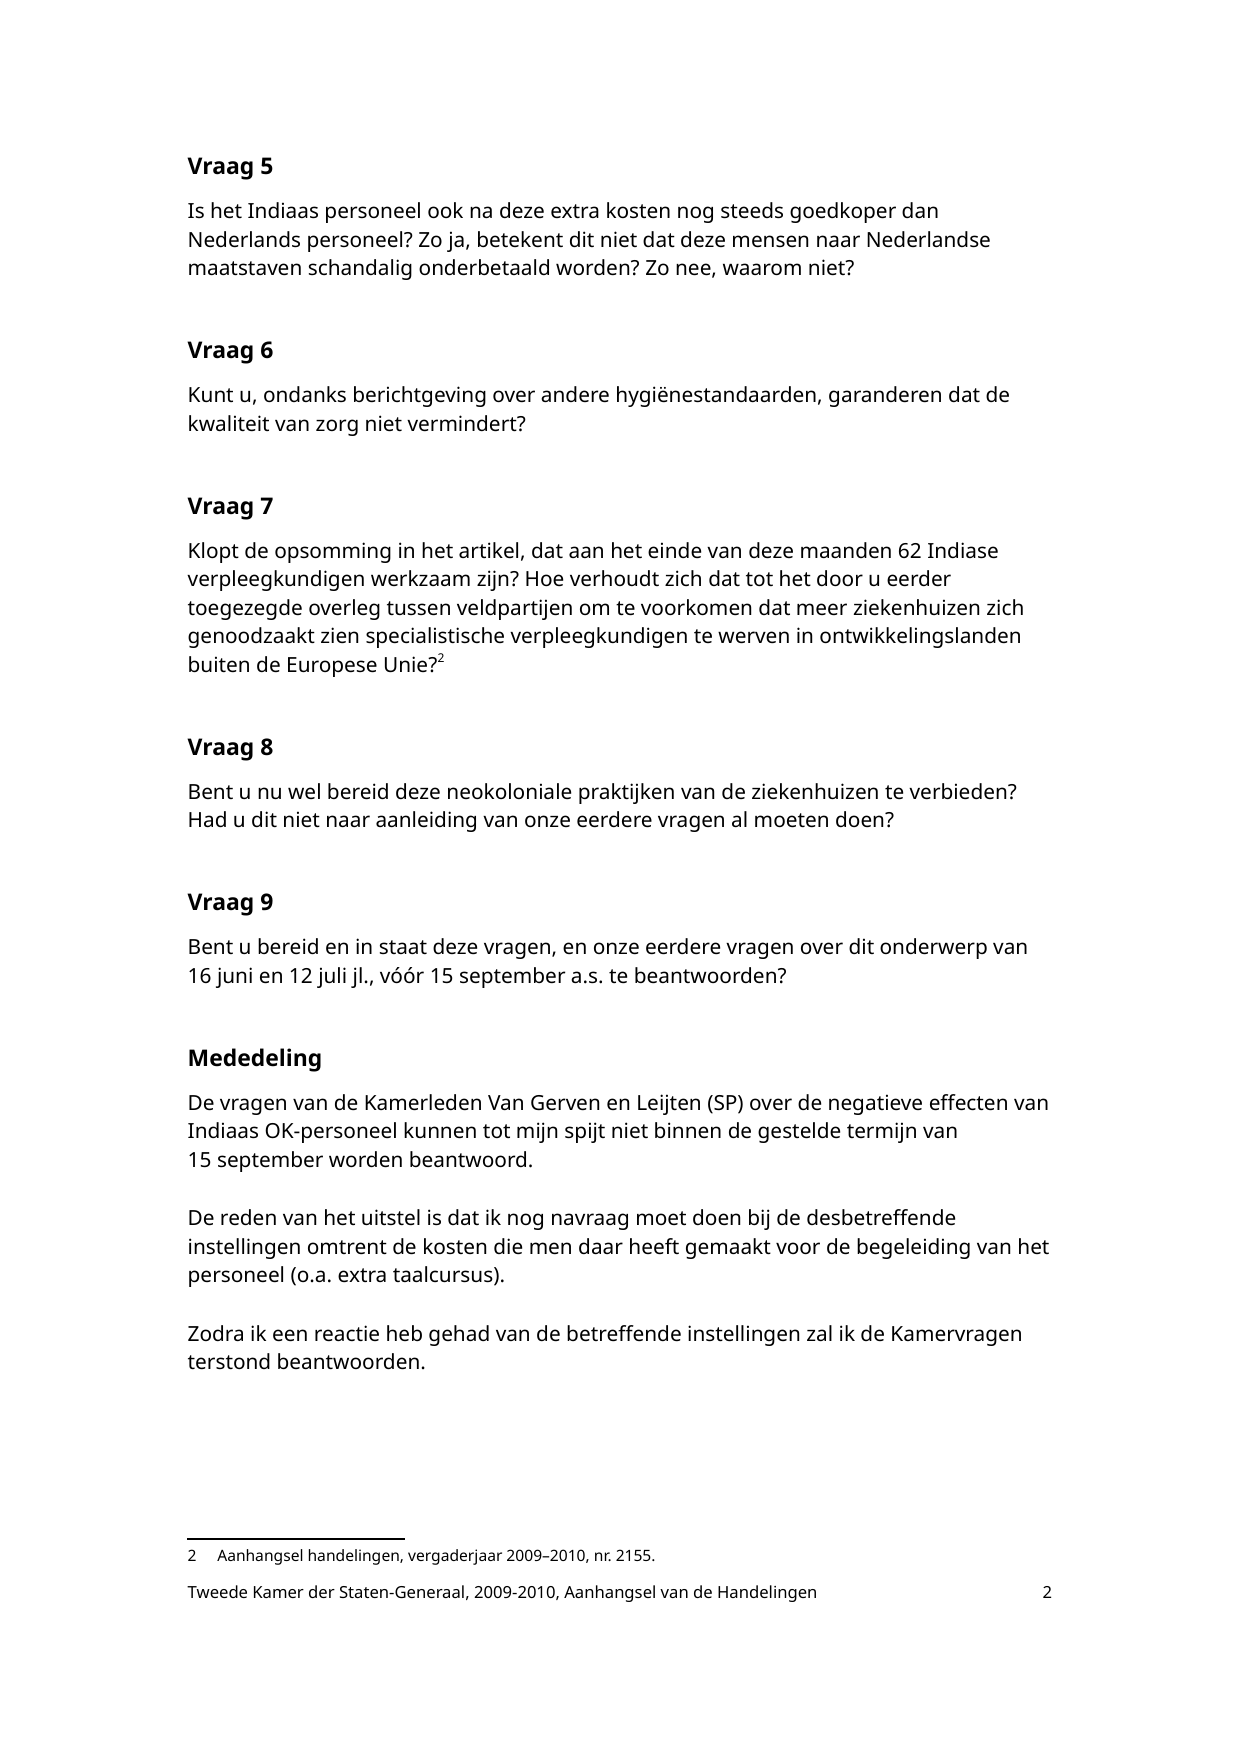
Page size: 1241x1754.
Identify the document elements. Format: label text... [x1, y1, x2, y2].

subtitle Vraag 8 [187, 731, 1053, 762]
text Kunt u, ondanks berichtgeving over andere hygiënestandaarden, garanderen dat de kwaliteit van zorg niet vermindert? [187, 380, 1053, 437]
text Is het Indiaas personeel ook na deze extra kosten nog steeds goedkoper dan Nederlands personeel? Zo ja, betekent dit niet dat deze mensen naar Nederlandse maatstaven schandalig onderbetaald worden? Zo nee, waarom niet? [187, 196, 1053, 282]
text Zodra ik een reactie heb gehad van de betreffende instellingen zal ik de Kamervragen terstond beantwoorden. [187, 1319, 1053, 1376]
text De vragen van de Kamerleden Van Gerven en Leijten (SP) over de negatieve effecten van Indiaas OK-personeel kunnen tot mijn spijt niet binnen de gestelde termijn van 15 september worden beantwoord. [187, 1088, 1053, 1173]
text Bent u bereid en in staat deze vragen, en onze eerdere vragen over dit onderwerp van 16 juni en 12 juli jl., vóór 15 september a.s. te beantwoorden? [187, 932, 1053, 989]
text De reden van het uitstel is dat ik nog navraag moet doen bij de desbetreffende instellingen omtrent de kosten die men daar heeft gemaakt voor de begeleiding van het personeel (o.a. extra taalcursus). [187, 1203, 1053, 1289]
subtitle Mededeling [187, 1042, 1053, 1073]
subtitle Vraag 5 [187, 150, 1053, 181]
text Bent u nu wel bereid deze neokoloniale praktijken van de ziekenhuizen te verbieden? Had u dit niet naar aanleiding van onze eerdere vragen al moeten doen? [187, 777, 1053, 834]
text Klopt de opsomming in het artikel, dat aan het einde van deze maanden 62 Indiase verpleegkundigen werkzaam zijn? Hoe verhoudt zich dat tot het door u eerder toegezegde overleg tussen veldpartijen om te voorkomen dat meer ziekenhuizen zich genoodzaakt zien specialistische verpleegkundigen te werven in ontwikkelingslanden buiten de Europese Unie? [187, 536, 1053, 678]
subtitle Vraag 9 [187, 886, 1053, 917]
text Aanhangsel handelingen, vergaderjaar 2009–2010, nr. 2155. [187, 1538, 1053, 1566]
subtitle Vraag 7 [187, 490, 1053, 521]
subtitle Vraag 6 [187, 334, 1053, 365]
